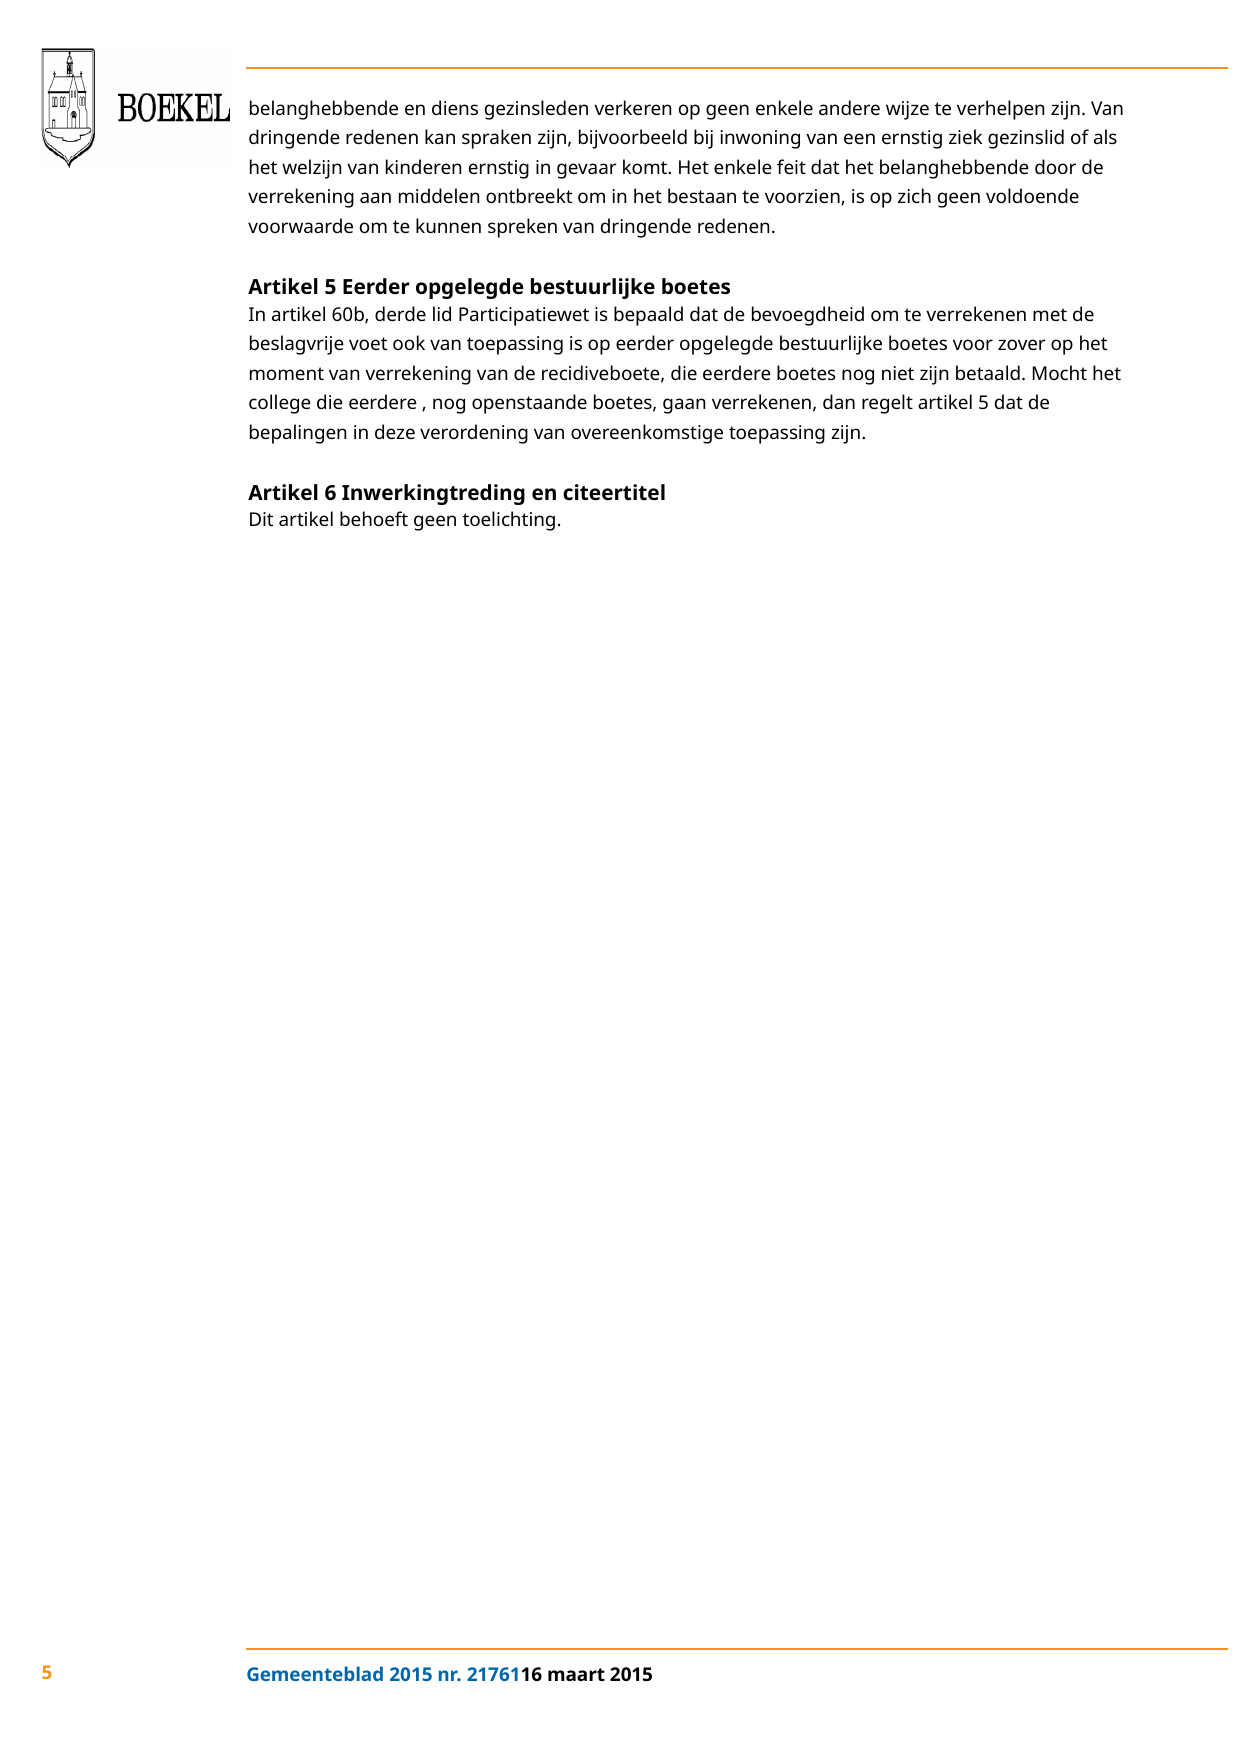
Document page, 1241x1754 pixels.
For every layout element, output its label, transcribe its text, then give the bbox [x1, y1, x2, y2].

text Artikel 5 Eerder opgelegde bestuurlijke boetes [248, 272, 1152, 301]
text belanghebbende en diens gezinsleden verkeren op geen enkele andere wijze te verhelpen zijn. Van dringende redenen kan spraken zijn, bijvoorbeeld bij inwoning van een ernstig ziek gezinslid of als het welzijn van kinderen ernstig in gevaar komt. Het enkele feit dat het belanghebbende door de verrekening aan middelen ontbreekt om in het bestaan te voorzien, is op zich geen voldoende voorwaarde om te kunnen spreken van dringende redenen. [248, 95, 1152, 239]
text Artikel 6 Inwerkingtreding en citeertitel [248, 478, 1152, 507]
text Dit artikel behoeft geen toelichting. [248, 507, 1152, 532]
text In artikel 60b, derde lid Participatiewet is bepaald dat de bevoegdheid om te verrekenen met de beslagvrije voet ook van toepassing is op eerder opgelegde bestuurlijke boetes voor zover op het moment van verrekening van de recidiveboete, die eerdere boetes nog niet zijn betaald. Mocht het college die eerdere , nog openstaande boetes, gaan verrekenen, dan regelt artikel 5 dat de bepalingen in deze verordening van overeenkomstige toepassing zijn. [248, 301, 1152, 445]
picture [41, 47, 231, 172]
